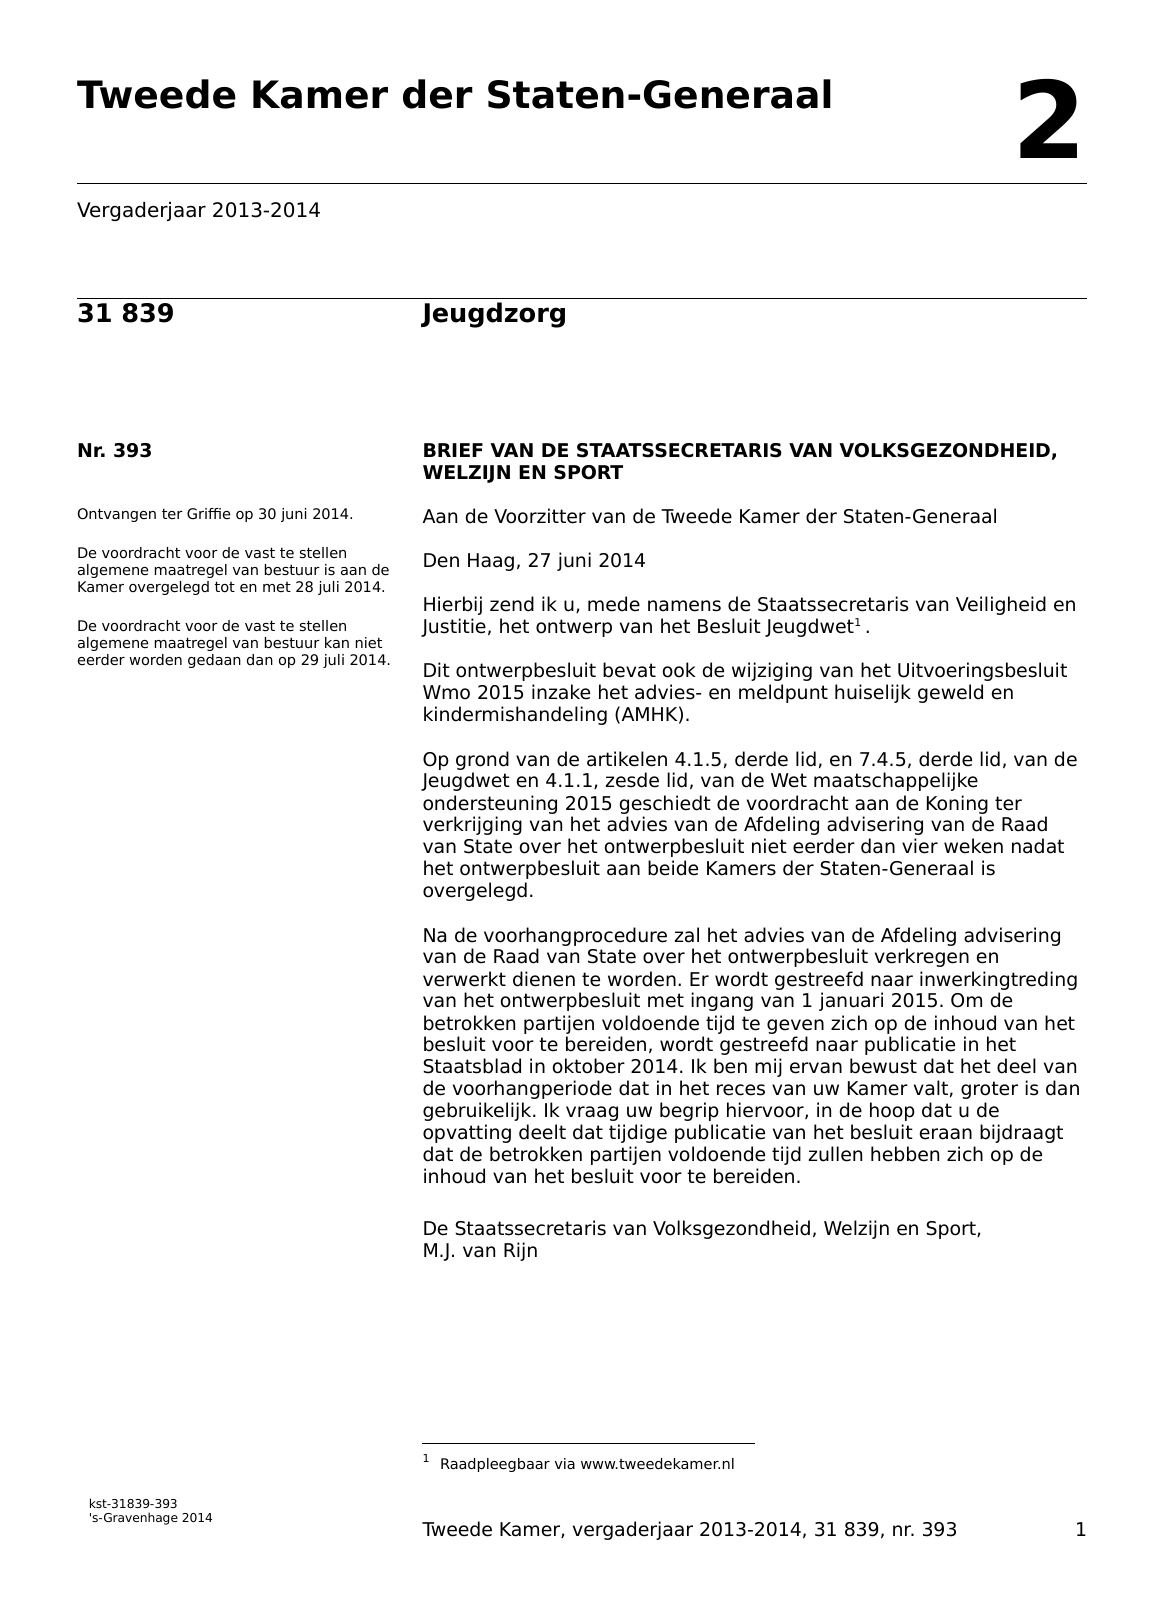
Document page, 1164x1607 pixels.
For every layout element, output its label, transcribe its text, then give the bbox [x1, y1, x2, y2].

table_cell Vergaderjaar 2013-2014 [77, 184, 1087, 298]
text De Staatssecretaris van Volksgezondheid, Welzijn en Sport, M.J. van Rijn [422, 1218, 1087, 1262]
text Hierbij zend ik u, mede namens de Staatssecretaris van Veiligheid en Justitie, het ontwerp van het Besluit Jeugdwet. [422, 594, 1087, 638]
text Na de voorhangprocedure zal het advies van de Afdeling advisering van de Raad van State over het ontwerpbesluit verkregen en verwerkt dienen te worden. Er wordt gestreefd naar inwerkingtreding van het ontwerpbesluit met ingang van 1 januari 2015. Om de betrokken partijen voldoende tijd te geven zich op de inhoud van het besluit voor te bereiden, wordt gestreefd naar publicatie in het Staatsblad in oktober 2014. Ik ben mij ervan bewust dat het deel van de voorhangperiode dat in het reces van uw Kamer valt, groter is dan gebruikelijk. Ik vraag uw begrip hiervoor, in de hoop dat u de opvatting deelt dat tijdige publicatie van het besluit eraan bijdraagt dat de betrokken partijen voldoende tijd zullen hebben zich op de inhoud van het besluit voor te bereiden. [422, 924, 1087, 1188]
text [77, 523, 399, 545]
text De voordracht voor de vast te stellen algemene maatregel van bestuur is aan de Kamer overgelegd tot en met 28 juli 2014. [77, 545, 399, 596]
text De voordracht voor de vast te stellen algemene maatregel van bestuur kan niet eerder worden gedaan dan op 29 juli 2014. [77, 618, 399, 668]
subtitle Nr. 393 BRIEF VAN DE STAATSSECRETARIS VAN VOLKSGEZONDHEID, WELZIJN EN SPORT [77, 440, 1087, 484]
text Op grond van de artikelen 4.1.5, derde lid, en 7.4.5, derde lid, van de Jeugdwet en 4.1.1, zesde lid, van de Wet maatschappelijke ondersteuning 2015 geschiedt de voordracht aan de Koning ter verkrijging van het advies van de Afdeling advisering van de Raad van State over het ontwerpbesluit niet eerder dan vier weken nadat het ontwerpbesluit aan beide Kamers der Staten-Generaal is overgelegd. [422, 748, 1087, 902]
text [77, 596, 399, 618]
text kst-31839-393 [88, 1497, 323, 1511]
text 's-Gravenhage 2014 [88, 1511, 323, 1525]
text Den Haag, 27 juni 2014 [422, 550, 1087, 572]
text Dit ontwerpbesluit bevat ook de wijziging van het Uitvoeringsbesluit Wmo 2015 inzake het advies- en meldpunt huiselijk geweld en kindermishandeling (AMHK). [422, 660, 1087, 726]
text Aan de Voorzitter van de Tweede Kamer der Staten-Generaal [422, 506, 1087, 528]
table_header 2 [886, 59, 1087, 183]
text Raadpleegbaar via www.tweedekamer.nl [422, 1452, 1087, 1474]
text Ontvangen ter Griffie op 30 juni 2014. [77, 506, 399, 523]
subtitle 31 839 Jeugdzorg [77, 299, 1087, 329]
table_header Tweede Kamer der Staten-Generaal [77, 59, 886, 183]
